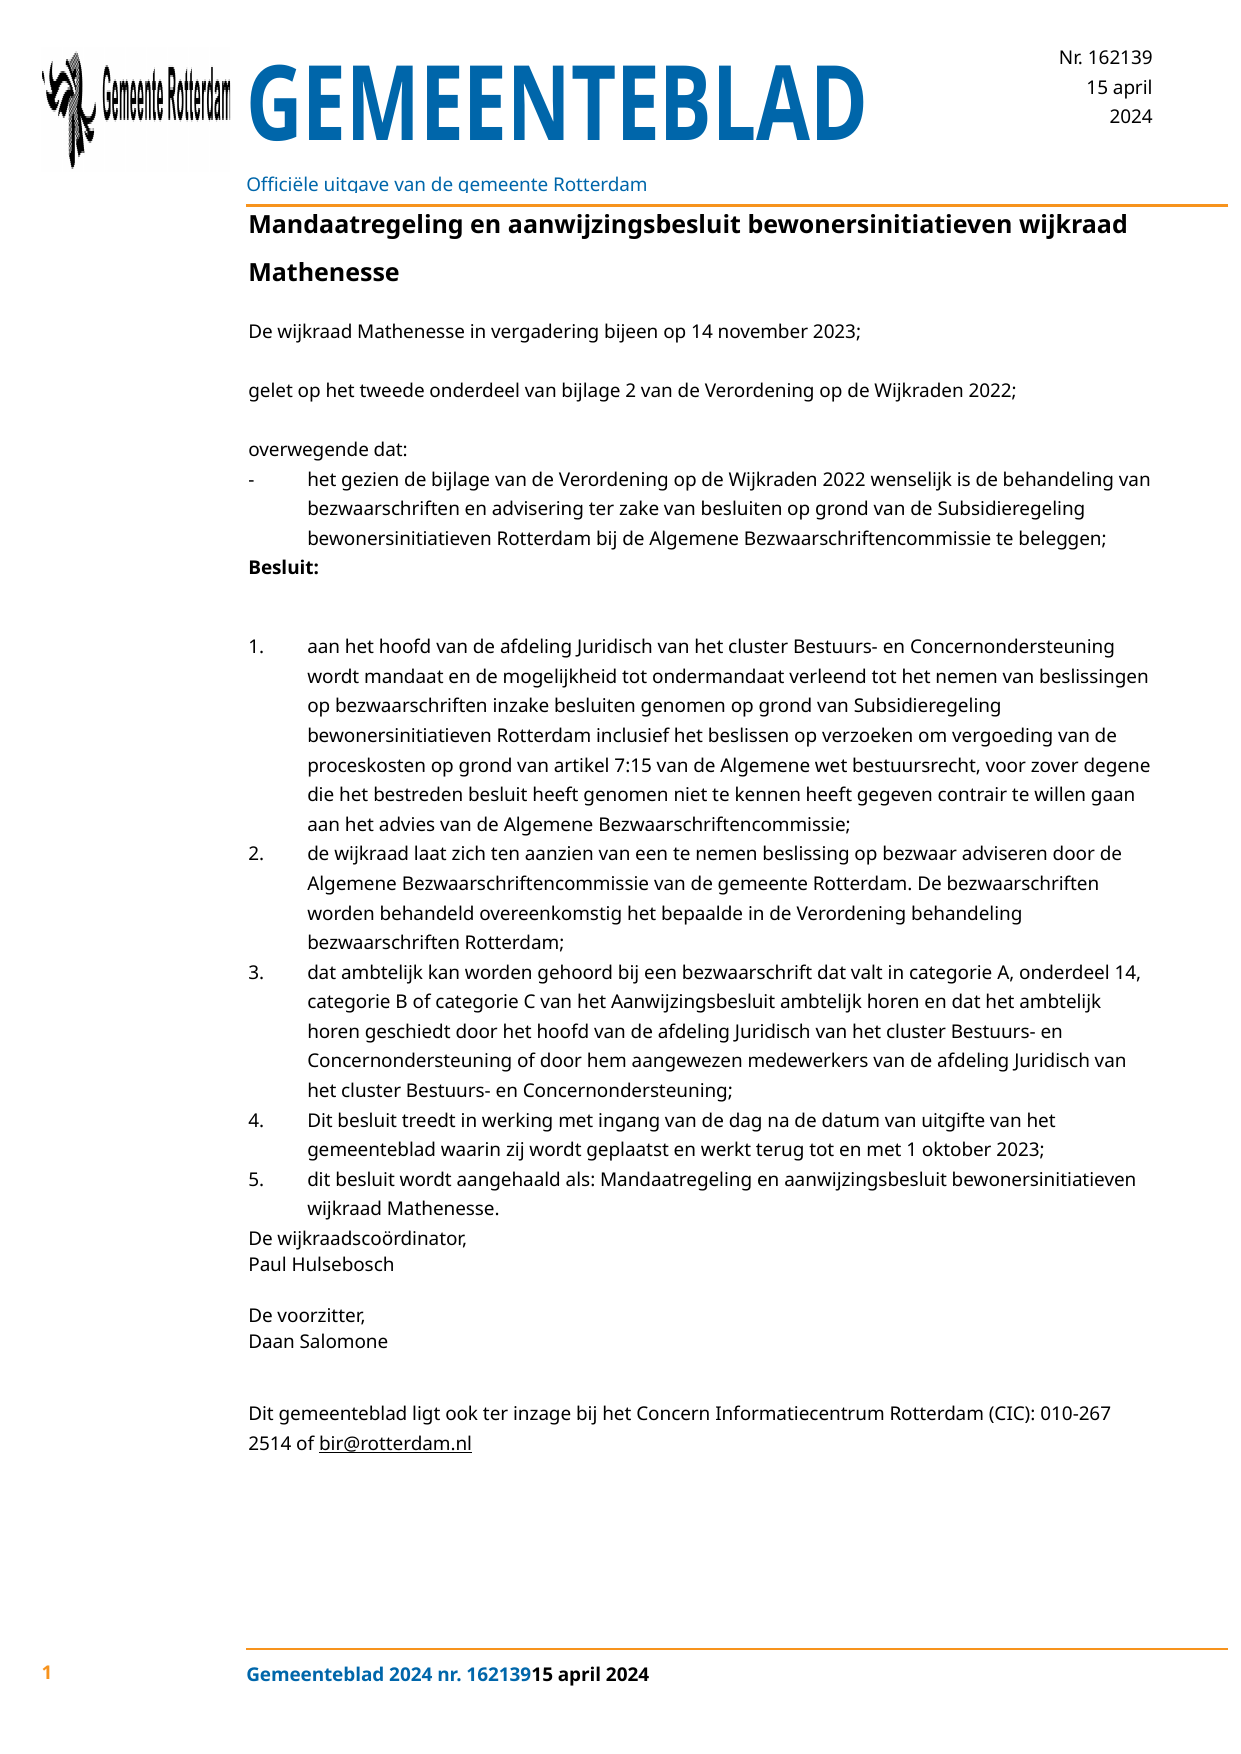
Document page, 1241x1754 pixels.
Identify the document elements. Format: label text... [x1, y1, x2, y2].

list aan het hoofd van de afdeling Juridisch van het cluster Bestuurs- en Concernondersteuning wordt mandaat en de mogelijkheid tot ondermandaat verleend tot het nemen van beslissingen op bezwaarschriften inzake besluiten genomen op grond van Subsidieregeling bewonersinitiatieven Rotterdam inclusief het beslissen op verzoeken om vergoeding van de proceskosten op grond van artikel 7:15 van de Algemene wet bestuursrecht, voor zover degene die het bestreden besluit heeft genomen niet te kennen heeft gegeven contrair te willen gaan aan het advies van de Algemene Bezwaarschriftencommissie; [248, 633, 1152, 837]
text Mandaatregeling en aanwijzingsbesluit bewonersinitiatieven wijkraad Mathenesse [248, 207, 1152, 288]
picture [41, 47, 231, 172]
text gelet op het tweede onderdeel van bijlage 2 van de Verordening op de Wijkraden 2022; [248, 377, 1152, 403]
text De wijkraadscoördinator, [248, 1225, 1152, 1251]
list de wijkraad laat zich ten aanzien van een te nemen beslissing op bezwaar adviseren door de Algemene Bezwaarschriftencommissie van de gemeente Rotterdam. De bezwaarschriften worden behandeld overeenkomstig het bepaalde in de Verordening behandeling bezwaarschriften Rotterdam; [248, 841, 1152, 955]
list het gezien de bijlage van de Verordening op de Wijkraden 2022 wenselijk is de behandeling van bezwaarschriften en advisering ter zake van besluiten op grond van de Subsidieregeling bewonersinitiatieven Rotterdam bij de Algemene Bezwaarschriftencommissie te beleggen; [248, 466, 1152, 551]
text De voorzitter, [248, 1302, 1152, 1328]
list dat ambtelijk kan worden gehoord bij een bezwaarschrift dat valt in categorie A, onderdeel 14, categorie B of categorie C van het Aanwijzingsbesluit ambtelijk horen en dat het ambtelijk horen geschiedt door het hoofd van de afdeling Juridisch van het cluster Bestuurs- en Concernondersteuning of door hem aangewezen medewerkers van de afdeling Juridisch van het cluster Bestuurs- en Concernondersteuning; [248, 959, 1152, 1103]
text Besluit: [248, 554, 1152, 580]
text Daan Salomone [248, 1328, 1152, 1354]
list dit besluit wordt aangehaald als: Mandaatregeling en aanwijzingsbesluit bewonersinitiatieven wijkraad Mathenesse. [248, 1166, 1152, 1221]
text De wijkraad Mathenesse in vergadering bijeen op 14 november 2023; [248, 318, 1152, 344]
list Dit besluit treedt in werking met ingang van de dag na de datum van uitgifte van het gemeenteblad waarin zij wordt geplaatst en werkt terug tot en met 1 oktober 2023; [248, 1107, 1152, 1162]
text Dit gemeenteblad ligt ook ter inzage bij het Concern Informatiecentrum Rotterdam (CIC): 010-267 2514 of bir@rotterdam.nl [248, 1400, 1152, 1456]
text overwegende dat: [248, 436, 1152, 462]
text Paul Hulsebosch [248, 1251, 1152, 1277]
